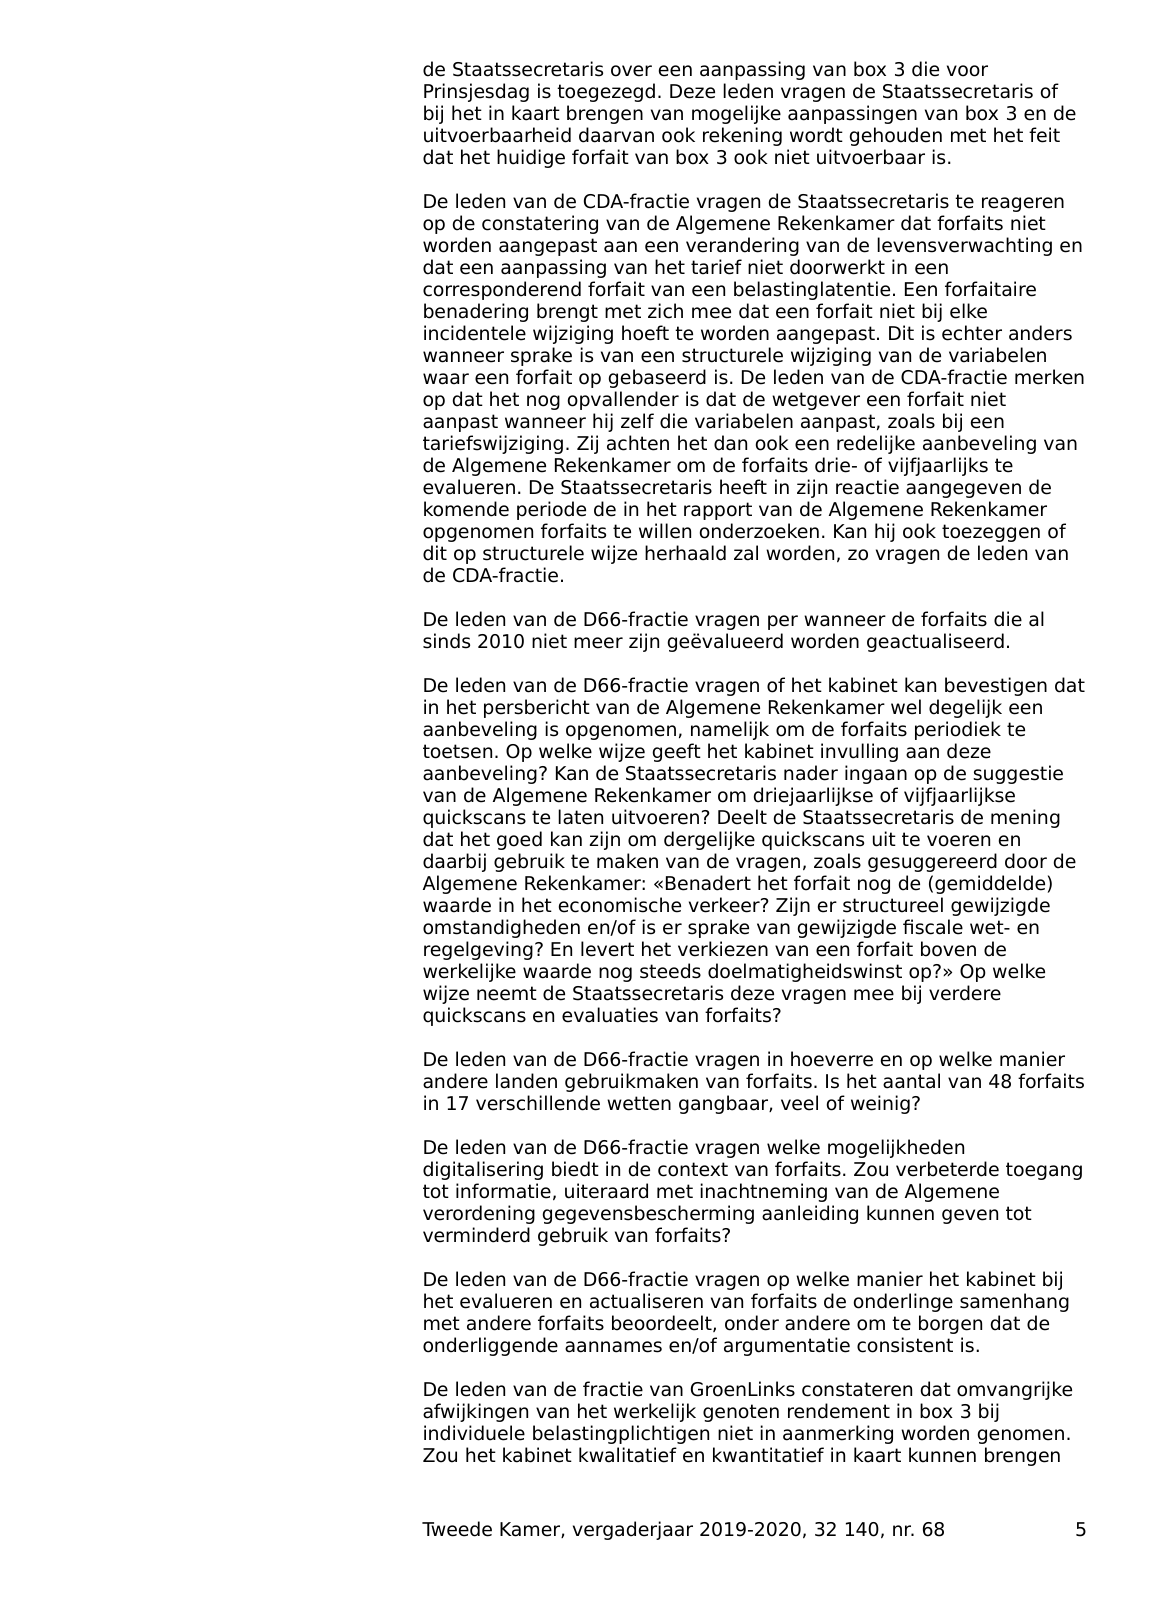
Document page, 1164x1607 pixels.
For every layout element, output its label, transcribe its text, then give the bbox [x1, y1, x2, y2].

text De leden van de CDA-fractie vragen de Staatssecretaris te reageren op de constatering van de Algemene Rekenkamer dat forfaits niet worden aangepast aan een verandering van de levensverwachting en dat een aanpassing van het tarief niet doorwerkt in een corresponderend forfait van een belastinglatentie. Een forfaitaire benadering brengt met zich mee dat een forfait niet bij elke incidentele wijziging hoeft te worden aangepast. Dit is echter anders wanneer sprake is van een structurele wijziging van de variabelen waar een forfait op gebaseerd is. De leden van de CDA-fractie merken op dat het nog opvallender is dat de wetgever een forfait niet aanpast wanneer hij zelf die variabelen aanpast, zoals bij een tariefswijziging. Zij achten het dan ook een redelijke aanbeveling van de Algemene Rekenkamer om de forfaits drie- of vijfjaarlijks te evalueren. De Staatssecretaris heeft in zijn reactie aangegeven de komende periode de in het rapport van de Algemene Rekenkamer opgenomen forfaits te willen onderzoeken. Kan hij ook toezeggen of dit op structurele wijze herhaald zal worden, zo vragen de leden van de CDA-fractie. [422, 191, 1087, 587]
text De leden van de D66-fractie vragen per wanneer de forfaits die al sinds 2010 niet meer zijn geëvalueerd worden geactualiseerd. [422, 609, 1087, 653]
text De leden van de fractie van GroenLinks constateren dat omvangrijke afwijkingen van het werkelijk genoten rendement in box 3 bij individuele belastingplichtigen niet in aanmerking worden genomen. Zou het kabinet kwalitatief en kwantitatief in kaart kunnen brengen [422, 1379, 1087, 1467]
text De leden van de D66-fractie vragen welke mogelijkheden digitalisering biedt in de context van forfaits. Zou verbeterde toegang tot informatie, uiteraard met inachtneming van de Algemene verordening gegevensbescherming aanleiding kunnen geven tot verminderd gebruik van forfaits? [422, 1137, 1087, 1247]
text de Staatssecretaris over een aanpassing van box 3 die voor Prinsjesdag is toegezegd. Deze leden vragen de Staatssecretaris of bij het in kaart brengen van mogelijke aanpassingen van box 3 en de uitvoerbaarheid daarvan ook rekening wordt gehouden met het feit dat het huidige forfait van box 3 ook niet uitvoerbaar is. [422, 59, 1087, 169]
text De leden van de D66-fractie vragen in hoeverre en op welke manier andere landen gebruikmaken van forfaits. Is het aantal van 48 forfaits in 17 verschillende wetten gangbaar, veel of weinig? [422, 1049, 1087, 1115]
text De leden van de D66-fractie vragen op welke manier het kabinet bij het evalueren en actualiseren van forfaits de onderlinge samenhang met andere forfaits beoordeelt, onder andere om te borgen dat de onderliggende aannames en/of argumentatie consistent is. [422, 1269, 1087, 1357]
text De leden van de D66-fractie vragen of het kabinet kan bevestigen dat in het persbericht van de Algemene Rekenkamer wel degelijk een aanbeveling is opgenomen, namelijk om de forfaits periodiek te toetsen. Op welke wijze geeft het kabinet invulling aan deze aanbeveling? Kan de Staatssecretaris nader ingaan op de suggestie van de Algemene Rekenkamer om driejaarlijkse of vijfjaarlijkse quickscans te laten uitvoeren? Deelt de Staatssecretaris de mening dat het goed kan zijn om dergelijke quickscans uit te voeren en daarbij gebruik te maken van de vragen, zoals gesuggereerd door de Algemene Rekenkamer: «Benadert het forfait nog de (gemiddelde) waarde in het economische verkeer? Zijn er structureel gewijzigde omstandigheden en/of is er sprake van gewijzigde fiscale wet- en regelgeving? En levert het verkiezen van een forfait boven de werkelijke waarde nog steeds doelmatigheidswinst op?» Op welke wijze neemt de Staatssecretaris deze vragen mee bij verdere quickscans en evaluaties van forfaits? [422, 675, 1087, 1027]
